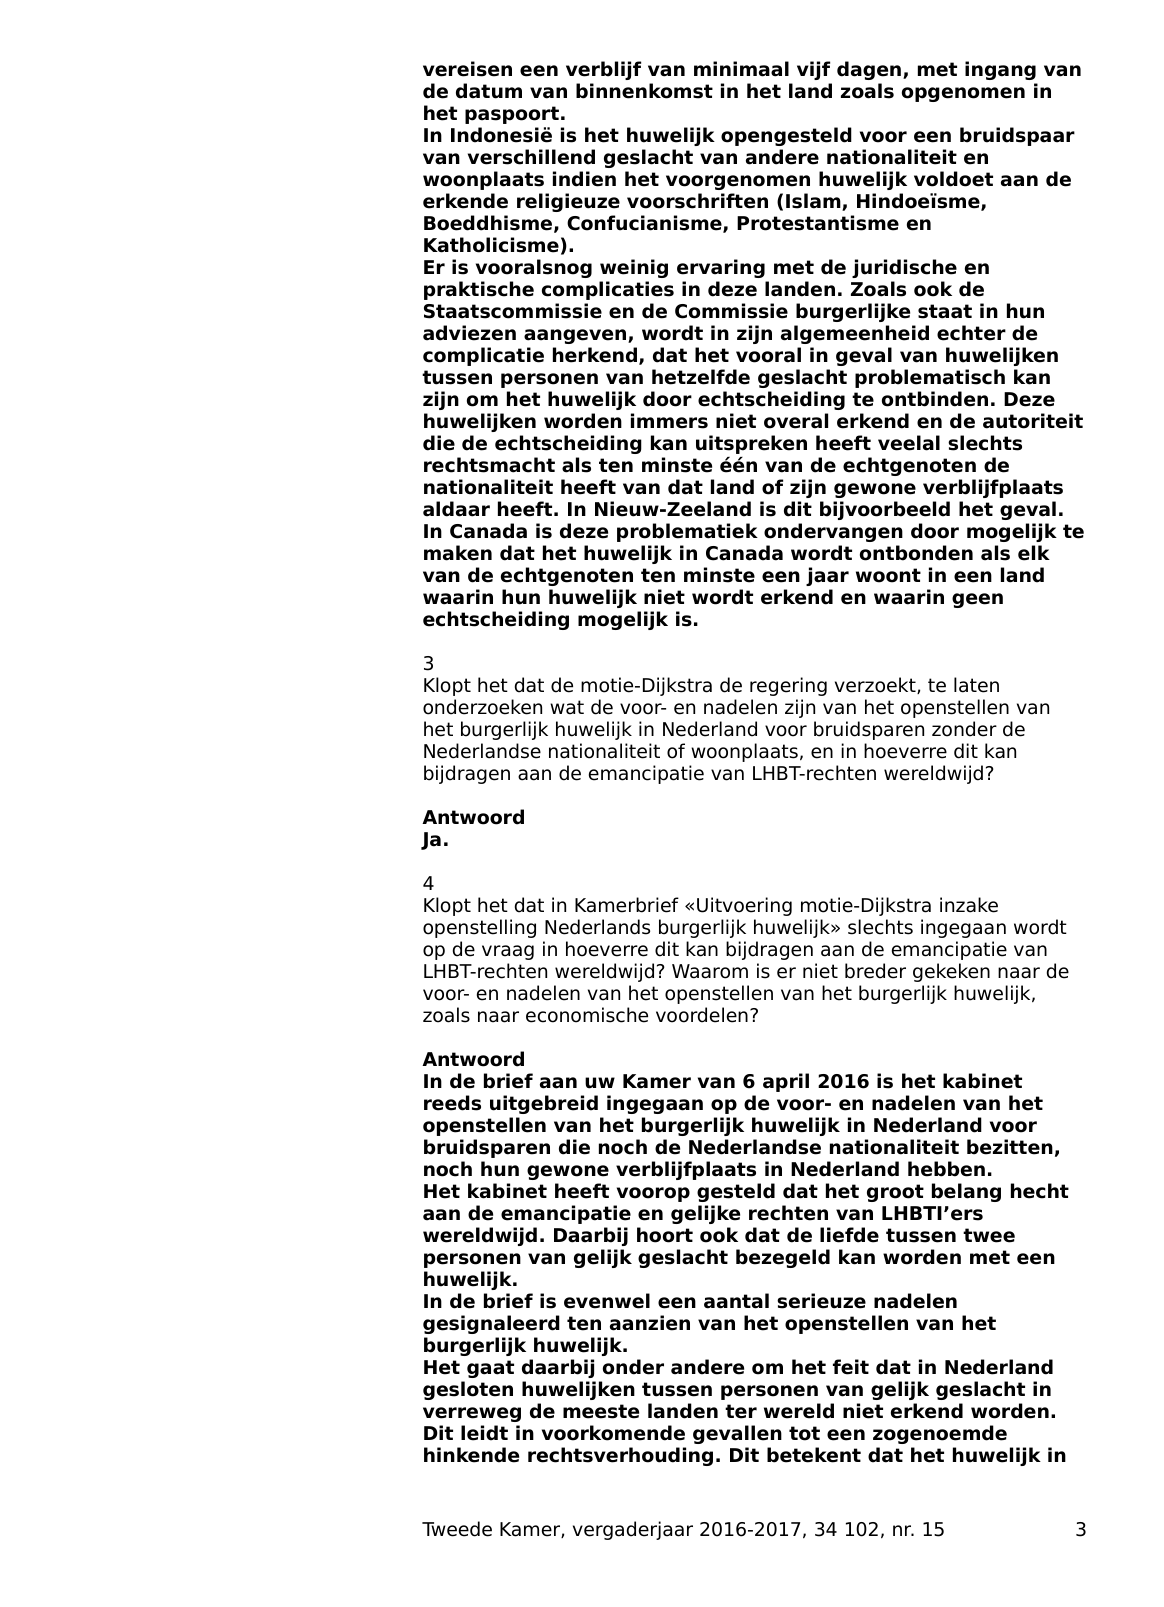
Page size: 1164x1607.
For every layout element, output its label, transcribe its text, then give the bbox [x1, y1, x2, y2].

text 3 [422, 653, 1087, 675]
text Het gaat daarbij onder andere om het feit dat in Nederland gesloten huwelijken tussen personen van gelijk geslacht in verreweg de meeste landen ter wereld niet erkend worden. Dit leidt in voorkomende gevallen tot een zogenoemde hinkende rechtsverhouding. Dit betekent dat het huwelijk in [422, 1357, 1087, 1467]
text 4 [422, 873, 1087, 895]
text In de brief aan uw Kamer van 6 april 2016 is het kabinet reeds uitgebreid ingegaan op de voor- en nadelen van het openstellen van het burgerlijk huwelijk in Nederland voor bruidsparen die noch de Nederlandse nationaliteit bezitten, noch hun gewone verblijfplaats in Nederland hebben. [422, 1071, 1087, 1181]
text Antwoord [422, 1049, 1087, 1071]
text Er is vooralsnog weinig ervaring met de juridische en praktische complicaties in deze landen. Zoals ook de Staatscommissie en de Commissie burgerlijke staat in hun adviezen aangeven, wordt in zijn algemeenheid echter de complicatie herkend, dat het vooral in geval van huwelijken tussen personen van hetzelfde geslacht problematisch kan zijn om het huwelijk door echtscheiding te ontbinden. Deze huwelijken worden immers niet overal erkend en de autoriteit die de echtscheiding kan uitspreken heeft veelal slechts rechtsmacht als ten minste één van de echtgenoten de nationaliteit heeft van dat land of zijn gewone verblijfplaats aldaar heeft. In Nieuw-Zeeland is dit bijvoorbeeld het geval. In Canada is deze problematiek ondervangen door mogelijk te maken dat het huwelijk in Canada wordt ontbonden als elk van de echtgenoten ten minste een jaar woont in een land waarin hun huwelijk niet wordt erkend en waarin geen echtscheiding mogelijk is. [422, 257, 1087, 631]
text Het kabinet heeft voorop gesteld dat het groot belang hecht aan de emancipatie en gelijke rechten van LHBTI’ers wereldwijd. Daarbij hoort ook dat de liefde tussen twee personen van gelijk geslacht bezegeld kan worden met een huwelijk. [422, 1181, 1087, 1291]
text Klopt het dat in Kamerbrief «Uitvoering motie-Dijkstra inzake openstelling Nederlands burgerlijk huwelijk» slechts ingegaan wordt op de vraag in hoeverre dit kan bijdragen aan de emancipatie van LHBT-rechten wereldwijd? Waarom is er niet breder gekeken naar de voor- en nadelen van het openstellen van het burgerlijk huwelijk, zoals naar economische voordelen? [422, 895, 1087, 1027]
text Antwoord [422, 807, 1087, 829]
text In Indonesië is het huwelijk opengesteld voor een bruidspaar van verschillend geslacht van andere nationaliteit en woonplaats indien het voorgenomen huwelijk voldoet aan de erkende religieuze voorschriften (Islam, Hindoeïsme, Boeddhisme, Confucianisme, Protestantisme en Katholicisme). [422, 125, 1087, 257]
text Klopt het dat de motie-Dijkstra de regering verzoekt, te laten onderzoeken wat de voor- en nadelen zijn van het openstellen van het burgerlijk huwelijk in Nederland voor bruidsparen zonder de Nederlandse nationaliteit of woonplaats, en in hoeverre dit kan bijdragen aan de emancipatie van LHBT-rechten wereldwijd? [422, 675, 1087, 784]
text Ja. [422, 829, 1087, 851]
text In de brief is evenwel een aantal serieuze nadelen gesignaleerd ten aanzien van het openstellen van het burgerlijk huwelijk. [422, 1291, 1087, 1357]
text vereisen een verblijf van minimaal vijf dagen, met ingang van de datum van binnenkomst in het land zoals opgenomen in het paspoort. [422, 59, 1087, 125]
